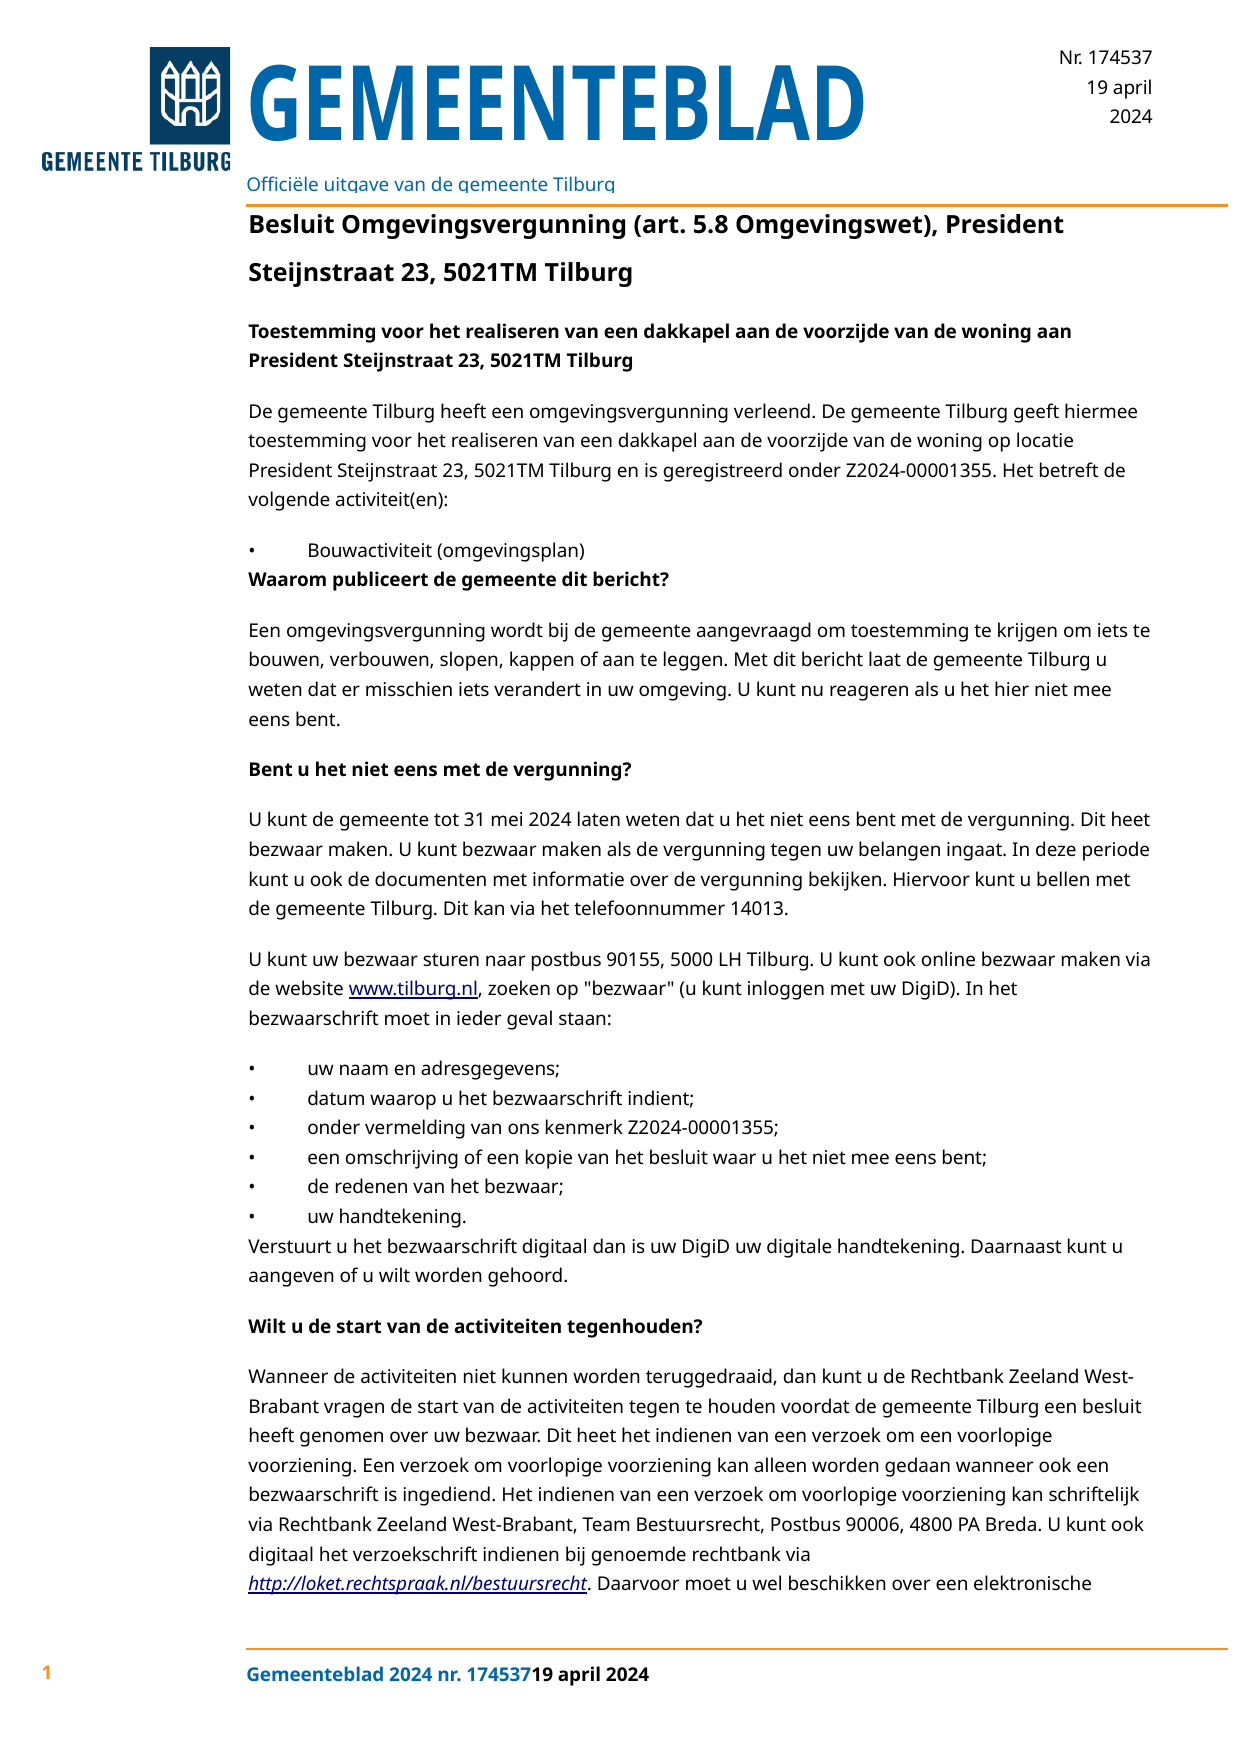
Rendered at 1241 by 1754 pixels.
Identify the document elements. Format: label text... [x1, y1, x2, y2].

text Toestemming voor het realiseren van een dakkapel aan de voorzijde van de woning aan President Steijnstraat 23, 5021TM Tilburg [248, 318, 1152, 373]
picture [41, 47, 231, 172]
list Bouwactiviteit (omgevingsplan) [248, 537, 1152, 563]
list uw handtekening. [248, 1203, 1152, 1229]
text Verstuurt u het bezwaarschrift digitaal dan is uw DigiD uw digitale handtekening. Daarnaast kunt u aangeven of u wilt worden gehoord. [248, 1233, 1152, 1288]
list datum waarop u het bezwaarschrift indient; [248, 1085, 1152, 1111]
list een omschrijving of een kopie van het besluit waar u het niet mee eens bent; [248, 1144, 1152, 1170]
text Wilt u de start van de activiteiten tegenhouden? [248, 1313, 1152, 1339]
text Besluit Omgevingsvergunning (art. 5.8 Omgevingswet), President Steijnstraat 23, 5021TM Tilburg [248, 207, 1152, 288]
list uw naam en adresgegevens; [248, 1055, 1152, 1081]
list de redenen van het bezwaar; [248, 1174, 1152, 1199]
text U kunt de gemeente tot 31 mei 2024 laten weten dat u het niet eens bent met de vergunning. Dit heet bezwaar maken. U kunt bezwaar maken als de vergunning tegen uw belangen ingaat. In deze periode kunt u ook de documenten met informatie over de vergunning bekijken. Hiervoor kunt u bellen met de gemeente Tilburg. Dit kan via het telefoonnummer 14013. [248, 807, 1152, 921]
text De gemeente Tilburg heeft een omgevingsvergunning verleend. De gemeente Tilburg geeft hiermee toestemming voor het realiseren van een dakkapel aan de voorzijde van de woning op locatie President Steijnstraat 23, 5021TM Tilburg en is geregistreerd onder Z2024-00001355. Het betreft de volgende activiteit(en): [248, 398, 1152, 512]
text Bent u het niet eens met de vergunning? [248, 756, 1152, 782]
text Wanneer de activiteiten niet kunnen worden teruggedraaid, dan kunt u de Rechtbank Zeeland West-Brabant vragen de start van de activiteiten tegen te houden voordat de gemeente Tilburg een besluit heeft genomen over uw bezwaar. Dit heet het indienen van een verzoek om een voorlopige voorziening. Een verzoek om voorlopige voorziening kan alleen worden gedaan wanneer ook een bezwaarschrift is ingediend. Het indienen van een verzoek om voorlopige voorziening kan schriftelijk via Rechtbank Zeeland West-Brabant, Team Bestuursrecht, Postbus 90006, 4800 PA Breda. U kunt ook digitaal het verzoekschrift indienen bij genoemde rechtbank via http://loket.rechtspraak.nl/bestuursrecht. Daarvoor moet u wel beschikken over een elektronische [248, 1363, 1152, 1596]
list onder vermelding van ons kenmerk Z2024-00001355; [248, 1114, 1152, 1140]
text Waarom publiceert de gemeente dit bericht? [248, 567, 1152, 592]
text Een omgevingsvergunning wordt bij de gemeente aangevraagd om toestemming te krijgen om iets te bouwen, verbouwen, slopen, kappen of aan te leggen. Met dit bericht laat de gemeente Tilburg u weten dat er misschien iets verandert in uw omgeving. U kunt nu reageren als u het hier niet mee eens bent. [248, 617, 1152, 732]
text U kunt uw bezwaar sturen naar postbus 90155, 5000 LH Tilburg. U kunt ook online bezwaar maken via de website www.tilburg.nl, zoeken op "bezwaar" (u kunt inloggen met uw DigiD). In het bezwaarschrift moet in ieder geval staan: [248, 946, 1152, 1031]
